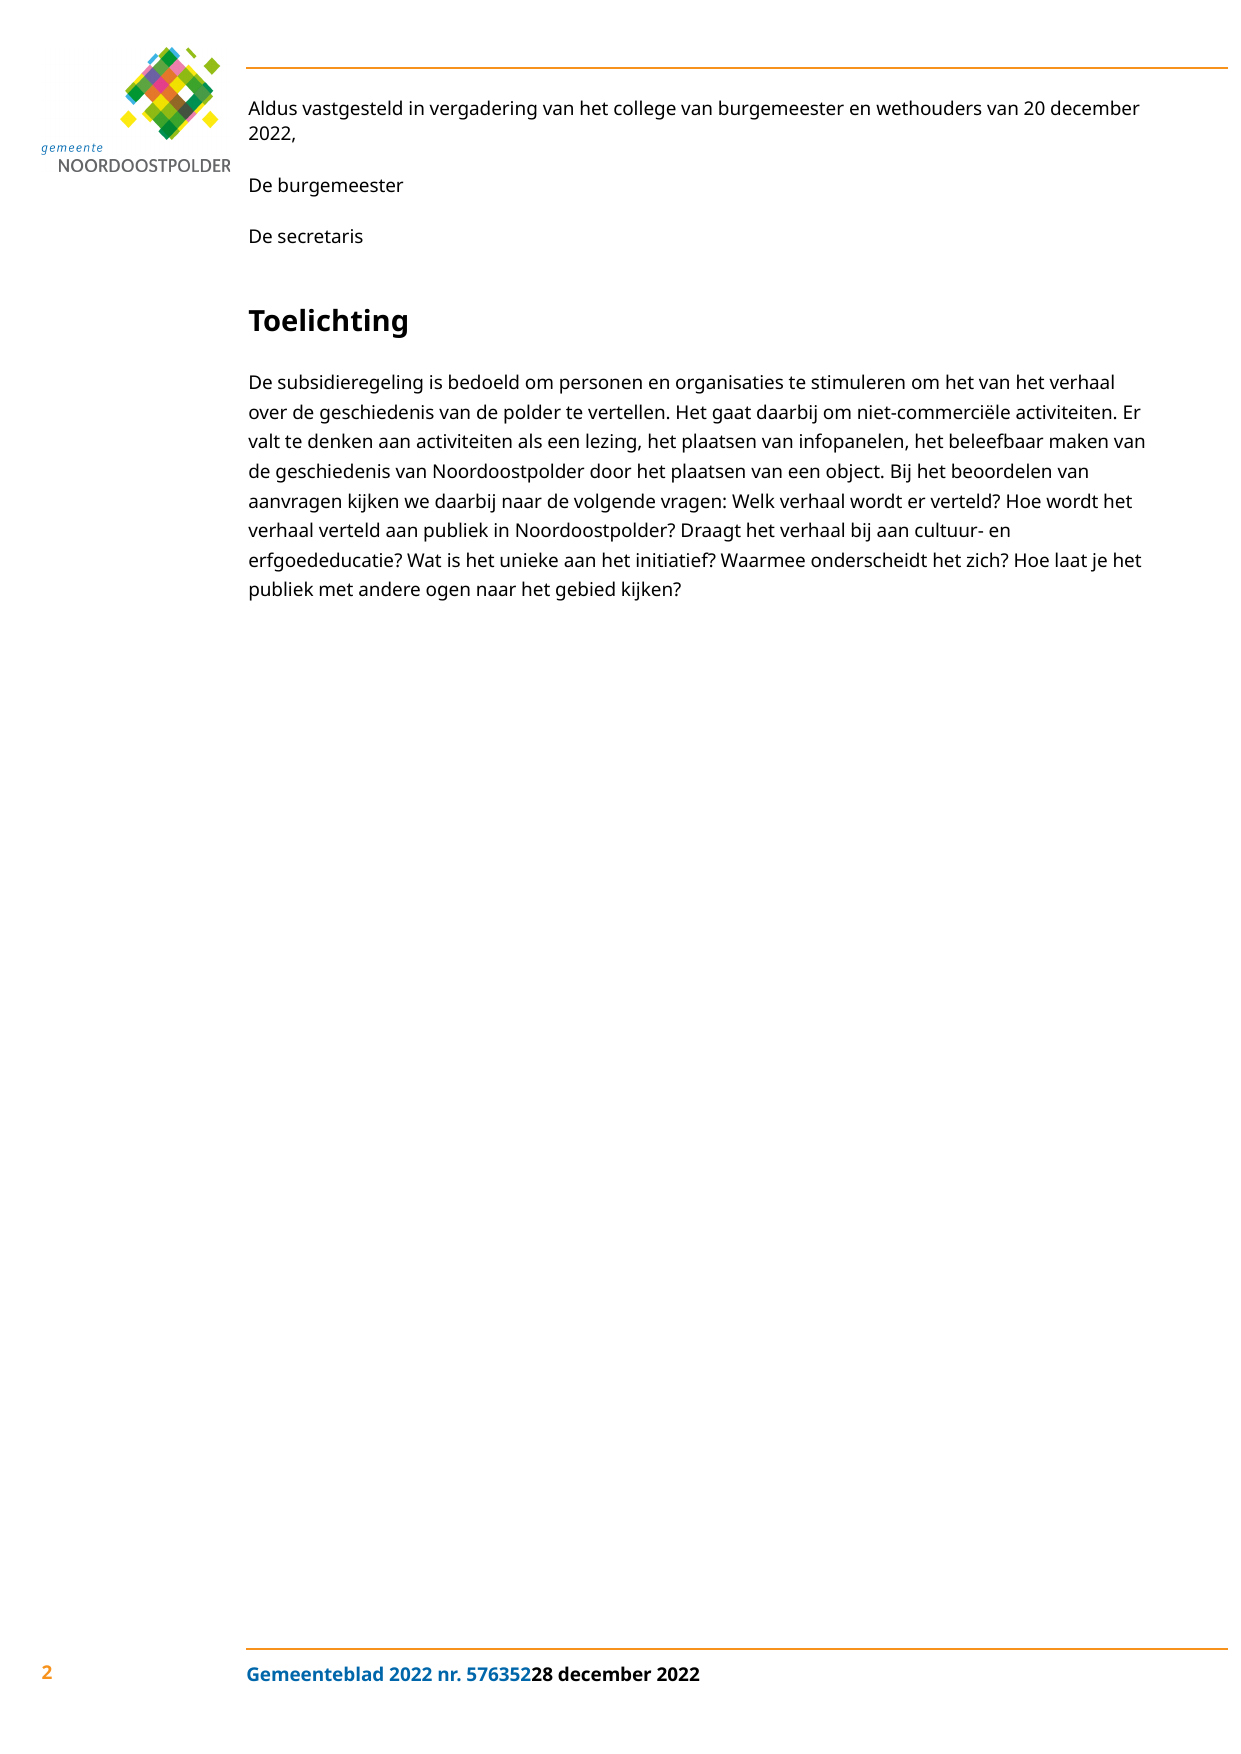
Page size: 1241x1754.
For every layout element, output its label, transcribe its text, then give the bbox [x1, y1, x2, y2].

text De subsidieregeling is bedoeld om personen en organisaties te stimuleren om het van het verhaal over de geschiedenis van de polder te vertellen. Het gaat daarbij om niet-commerciële activiteiten. Er valt te denken aan activiteiten als een lezing, het plaatsen van infopanelen, het beleefbaar maken van de geschiedenis van Noordoostpolder door het plaatsen van een object. Bij het beoordelen van aanvragen kijken we daarbij naar de volgende vragen: Welk verhaal wordt er verteld? Hoe wordt het verhaal verteld aan publiek in Noordoostpolder? Draagt het verhaal bij aan cultuur- en erfgoededucatie? Wat is het unieke aan het initiatief? Waarmee onderscheidt het zich? Hoe laat je het publiek met andere ogen naar het gebied kijken? [248, 369, 1152, 602]
text Aldus vastgesteld in vergadering van het college van burgemeester en wethouders van 20 december 2022, [248, 95, 1152, 146]
text Toelichting [248, 301, 1152, 340]
text De burgemeester [248, 172, 1152, 198]
picture [41, 47, 231, 172]
text De secretaris [248, 223, 1152, 249]
